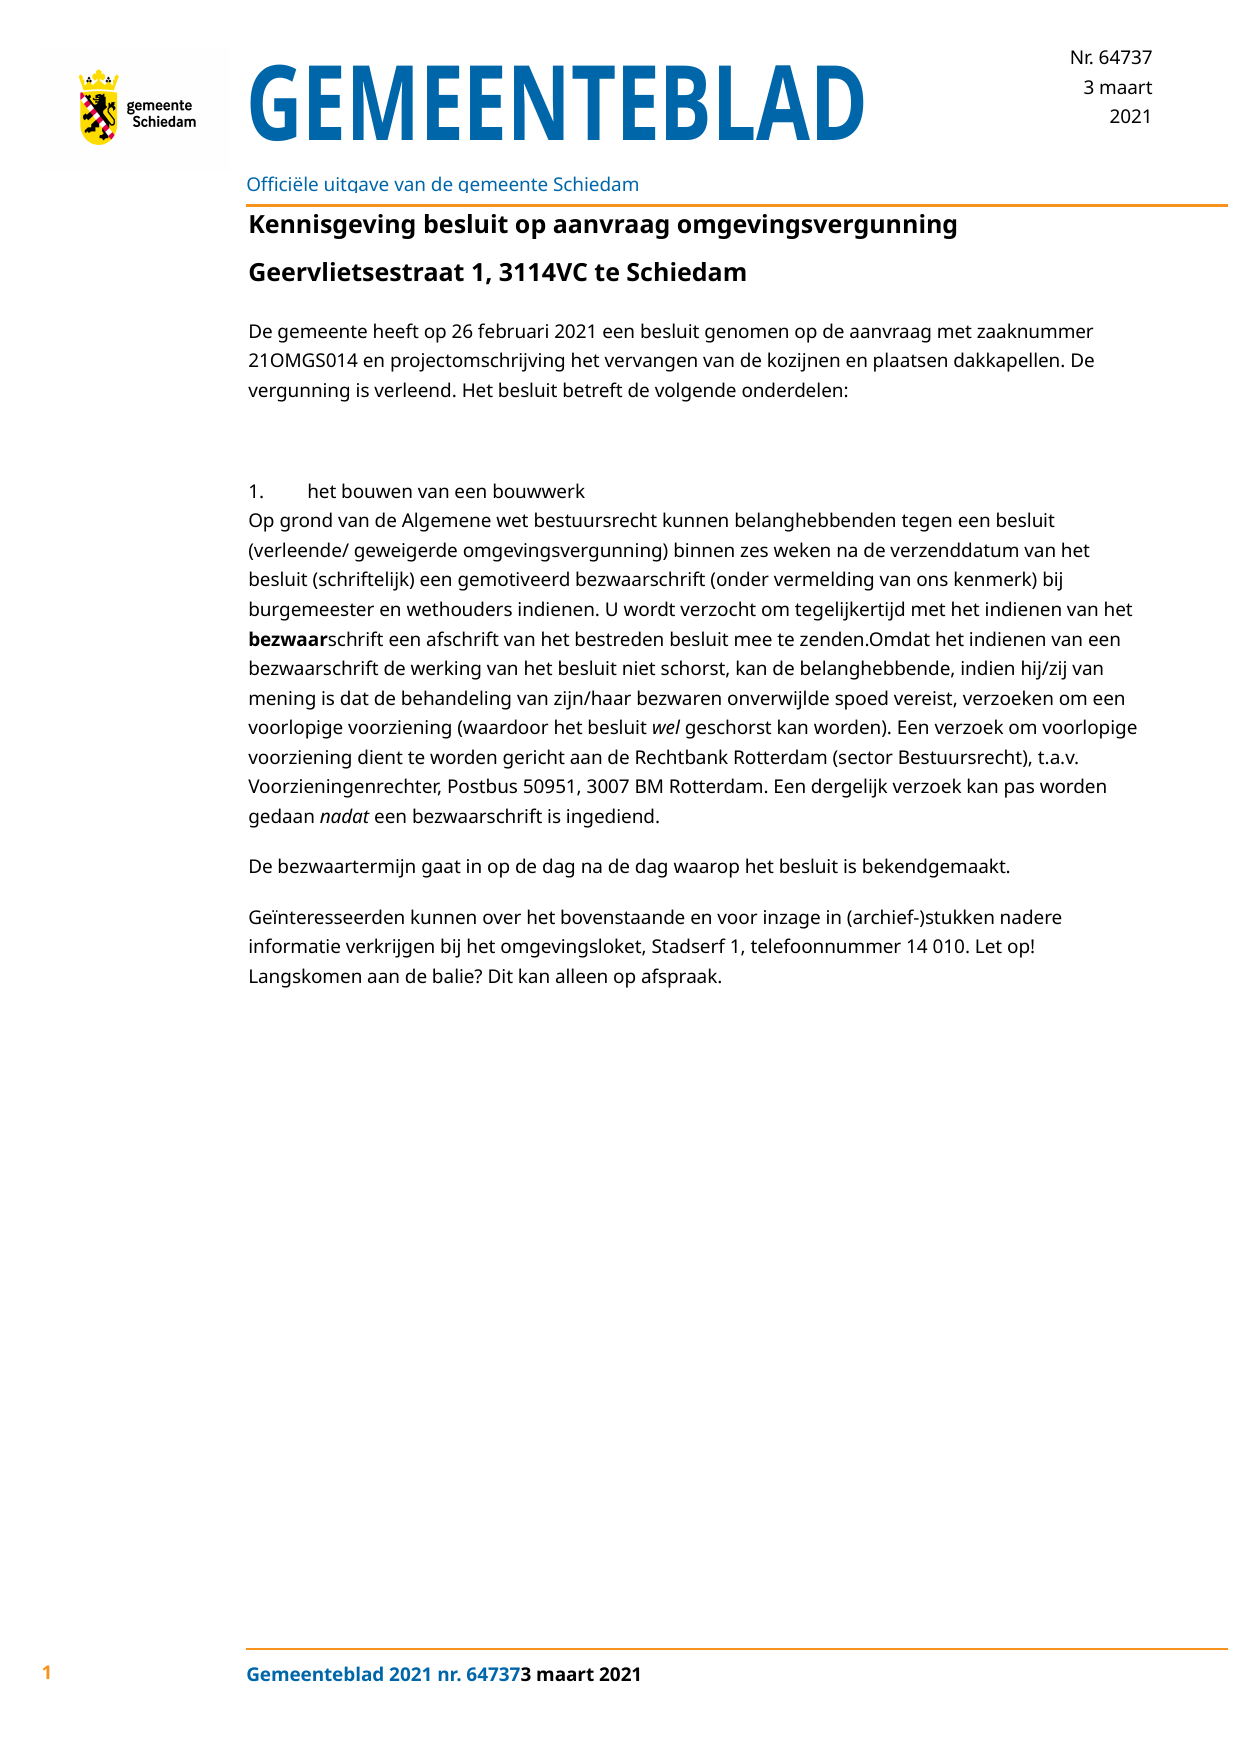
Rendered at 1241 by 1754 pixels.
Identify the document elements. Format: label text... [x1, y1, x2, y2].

picture [41, 47, 231, 172]
list het bouwen van een bouwwerk [248, 478, 1152, 504]
text Geïnteresseerden kunnen over het bovenstaande en voor inzage in (archief-)stukken nadere informatie verkrijgen bij het omgevingsloket, Stadserf 1, telefoonnummer 14 010. Let op! Langskomen aan de balie? Dit kan alleen op afspraak. [248, 904, 1152, 989]
text De bezwaartermijn gaat in op de dag na de dag waarop het besluit is bekendgemaakt. [248, 854, 1152, 879]
text De gemeente heeft op 26 februari 2021 een besluit genomen op de aanvraag met zaaknummer 21OMGS014 en projectomschrijving het vervangen van de kozijnen en plaatsen dakkapellen. De vergunning is verleend. Het besluit betreft de volgende onderdelen: [248, 318, 1152, 403]
text Kennisgeving besluit op aanvraag omgevingsvergunning Geervlietsestraat 1, 3114VC te Schiedam [248, 207, 1152, 288]
text Op grond van de Algemene wet bestuursrecht kunnen belanghebbenden tegen een besluit (verleende/ geweigerde omgevingsvergunning) binnen zes weken na de verzenddatum van het besluit (schriftelijk) een gemotiveerd bezwaarschrift (onder vermelding van ons kenmerk) bij burgemeester en wethouders indienen. U wordt verzocht om tegelijkertijd met het indienen van het bezwaarschrift een afschrift van het bestreden besluit mee te zenden.Omdat het indienen van een bezwaarschrift de werking van het besluit niet schorst, kan de belanghebbende, indien hij/zij van mening is dat de behandeling van zijn/haar bezwaren onverwijlde spoed vereist, verzoeken om een voorlopige voorziening (waardoor het besluit wel geschorst kan worden). Een verzoek om voorlopige voorziening dient te worden gericht aan de Rechtbank Rotterdam (sector Bestuursrecht), t.a.v. Voorzieningenrechter, Postbus 50951, 3007 BM Rotterdam. Een dergelijk verzoek kan pas worden gedaan nadat een bezwaarschrift is ingediend. [248, 507, 1152, 829]
